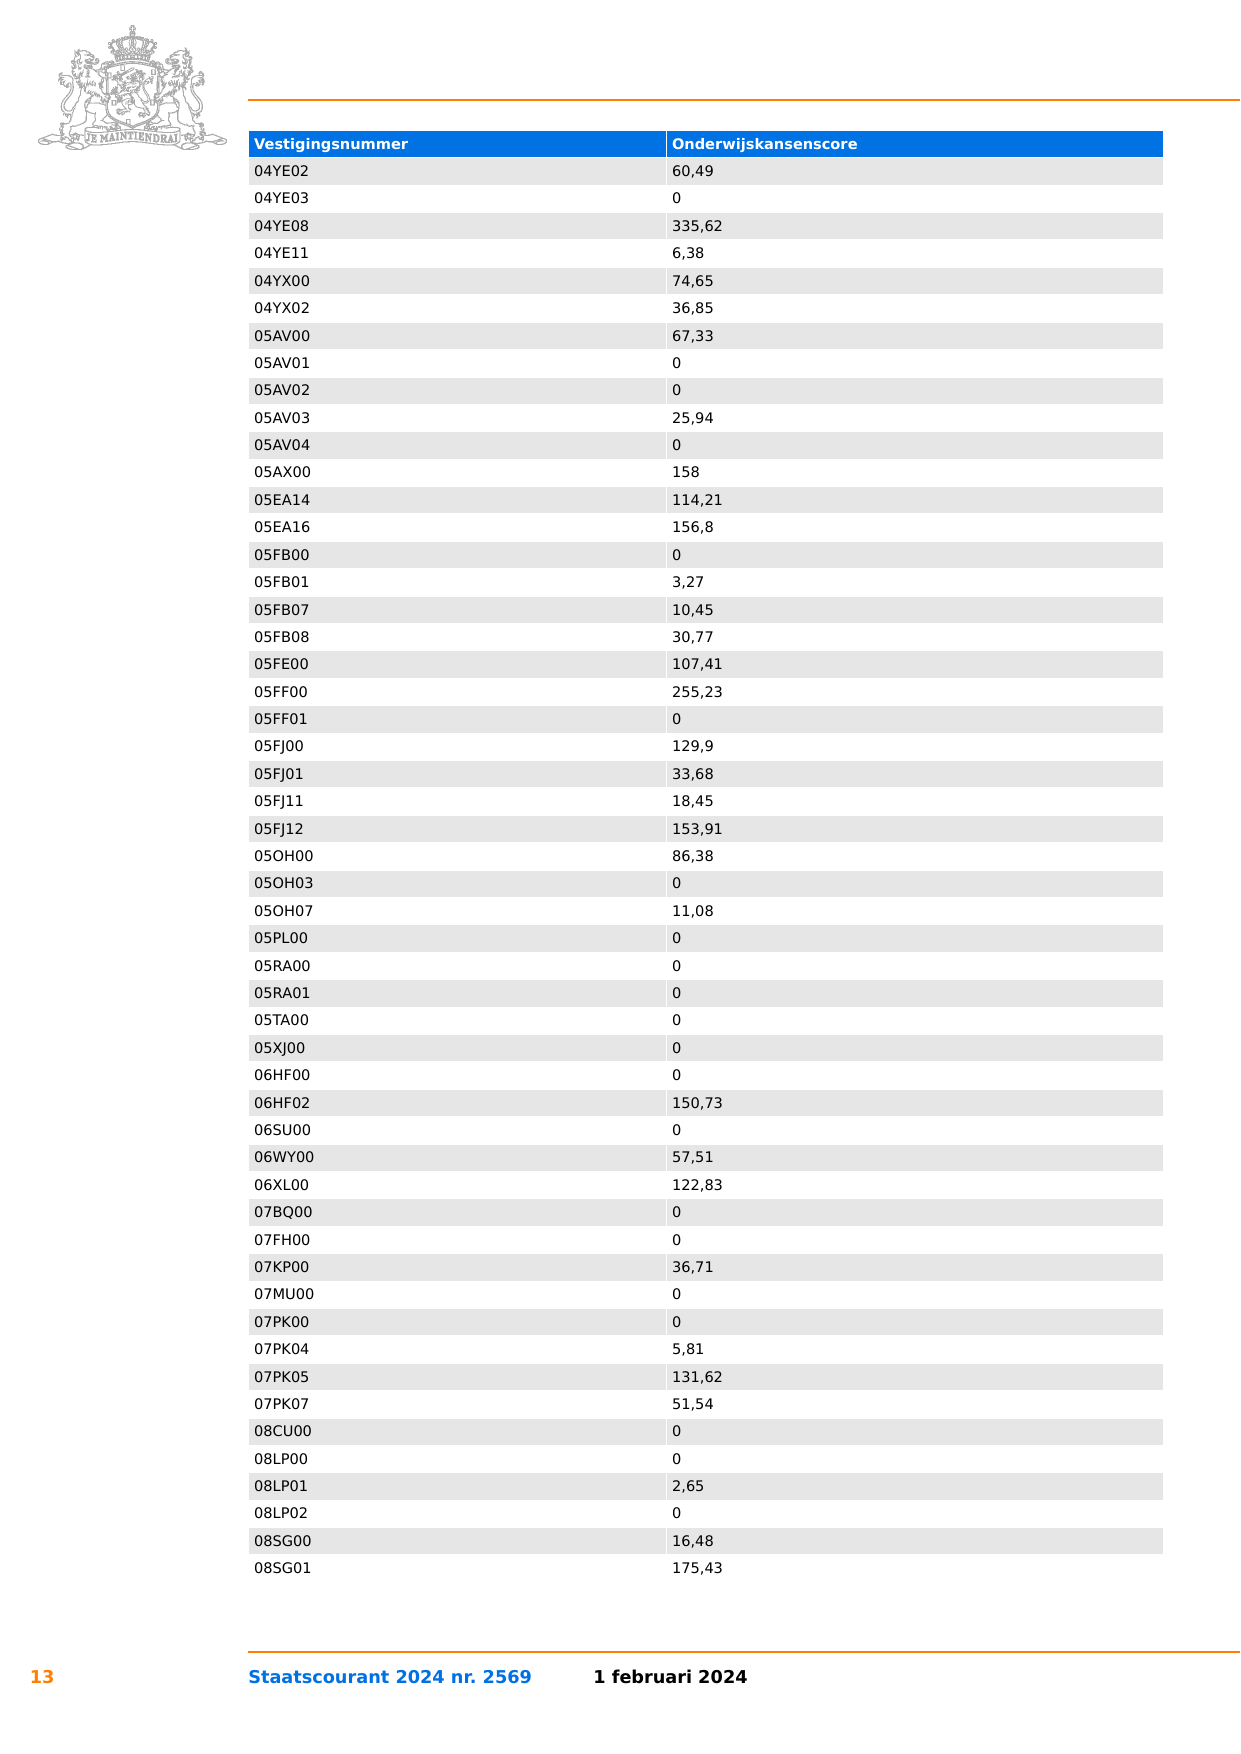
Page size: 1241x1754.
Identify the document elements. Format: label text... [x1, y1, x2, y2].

table_header Onderwijskansenscore [667, 131, 1163, 157]
table_cell 122,83 [667, 1172, 1163, 1198]
table_cell 0 [667, 186, 1163, 212]
table_cell 335,62 [667, 213, 1163, 239]
table_cell 05FJ11 [249, 789, 666, 815]
table_cell 114,21 [667, 487, 1163, 513]
table_cell 11,08 [667, 898, 1163, 924]
table_cell 156,8 [667, 515, 1163, 541]
table_cell 57,51 [667, 1145, 1163, 1171]
table_cell 150,73 [667, 1090, 1163, 1116]
table_cell 05OH00 [249, 843, 666, 869]
table_cell 0 [667, 953, 1163, 979]
table_cell 0 [667, 1117, 1163, 1143]
table_cell 05AV03 [249, 405, 666, 431]
table_cell 05RA00 [249, 953, 666, 979]
table_cell 05TA00 [249, 1008, 666, 1034]
table_cell 07PK04 [249, 1336, 666, 1363]
table_cell 05FJ01 [249, 761, 666, 787]
table_cell 60,49 [667, 158, 1163, 185]
table_cell 0 [667, 1063, 1163, 1089]
table_cell 04YE02 [249, 158, 666, 185]
table_cell 86,38 [667, 843, 1163, 869]
table_cell 05FJ12 [249, 816, 666, 842]
table_cell 0 [667, 1008, 1163, 1034]
table_cell 107,41 [667, 651, 1163, 678]
table_cell 05FF01 [249, 706, 666, 733]
table_cell 0 [667, 1035, 1163, 1061]
table_cell 05FE00 [249, 651, 666, 678]
table_cell 16,48 [667, 1528, 1163, 1554]
table_cell 33,68 [667, 761, 1163, 787]
table_cell 0 [667, 432, 1163, 459]
table_cell 05OH03 [249, 871, 666, 897]
table_cell 10,45 [667, 597, 1163, 623]
table_cell 0 [667, 1446, 1163, 1472]
table_cell 36,85 [667, 295, 1163, 322]
table_cell 07KP00 [249, 1254, 666, 1281]
table_cell 05EA16 [249, 515, 666, 541]
table_cell 04YX02 [249, 295, 666, 322]
table_cell 3,27 [667, 569, 1163, 596]
table_cell 07FH00 [249, 1227, 666, 1253]
table_cell 05FB01 [249, 569, 666, 596]
table_cell 04YE08 [249, 213, 666, 239]
table_cell 67,33 [667, 323, 1163, 349]
table_cell 0 [667, 350, 1163, 376]
table_cell 05XJ00 [249, 1035, 666, 1061]
table_cell 05FF00 [249, 679, 666, 705]
table_cell 0 [667, 871, 1163, 897]
table_cell 05AX00 [249, 460, 666, 486]
table_cell 5,81 [667, 1336, 1163, 1363]
table_cell 6,38 [667, 241, 1163, 267]
table_cell 255,23 [667, 679, 1163, 705]
table_cell 158 [667, 460, 1163, 486]
table_cell 0 [667, 1199, 1163, 1226]
table_cell 08LP00 [249, 1446, 666, 1472]
table_cell 05AV00 [249, 323, 666, 349]
table_cell 05FB00 [249, 542, 666, 568]
table_cell 05AV01 [249, 350, 666, 376]
table_cell 0 [667, 1501, 1163, 1527]
table_cell 05AV04 [249, 432, 666, 459]
table_header Vestigingsnummer [249, 131, 666, 157]
table_cell 05AV02 [249, 378, 666, 404]
table_cell 0 [667, 542, 1163, 568]
table_cell 06HF00 [249, 1063, 666, 1089]
table_cell 08LP02 [249, 1501, 666, 1527]
table_cell 74,65 [667, 268, 1163, 294]
table_cell 175,43 [667, 1556, 1163, 1582]
table_cell 05PL00 [249, 925, 666, 952]
table_cell 07PK07 [249, 1391, 666, 1417]
table_cell 07MU00 [249, 1282, 666, 1308]
table_cell 36,71 [667, 1254, 1163, 1281]
table_cell 07BQ00 [249, 1199, 666, 1226]
table_cell 18,45 [667, 789, 1163, 815]
table_cell 05FJ00 [249, 734, 666, 760]
table_cell 0 [667, 925, 1163, 952]
table_cell 08SG00 [249, 1528, 666, 1554]
table_cell 129,9 [667, 734, 1163, 760]
table_cell 05RA01 [249, 980, 666, 1007]
table_cell 04YE03 [249, 186, 666, 212]
table_cell 07PK00 [249, 1309, 666, 1335]
table_cell 04YE11 [249, 241, 666, 267]
table_cell 153,91 [667, 816, 1163, 842]
table_cell 0 [667, 1227, 1163, 1253]
table_cell 08LP01 [249, 1473, 666, 1500]
table_cell 08CU00 [249, 1419, 666, 1445]
table_cell 06WY00 [249, 1145, 666, 1171]
table_cell 05EA14 [249, 487, 666, 513]
table_cell 04YX00 [249, 268, 666, 294]
table_cell 2,65 [667, 1473, 1163, 1500]
table_cell 06SU00 [249, 1117, 666, 1143]
table_cell 25,94 [667, 405, 1163, 431]
table_cell 08SG01 [249, 1556, 666, 1582]
table_cell 06HF02 [249, 1090, 666, 1116]
table_cell 0 [667, 1419, 1163, 1445]
table_cell 30,77 [667, 624, 1163, 650]
table_cell 0 [667, 1282, 1163, 1308]
picture [38, 25, 227, 150]
table_cell 07PK05 [249, 1364, 666, 1390]
table_cell 05OH07 [249, 898, 666, 924]
table_cell 05FB08 [249, 624, 666, 650]
table_cell 0 [667, 706, 1163, 733]
table_cell 06XL00 [249, 1172, 666, 1198]
table_cell 0 [667, 980, 1163, 1007]
table_cell 05FB07 [249, 597, 666, 623]
table_cell 0 [667, 378, 1163, 404]
table_cell 131,62 [667, 1364, 1163, 1390]
table_cell 0 [667, 1309, 1163, 1335]
table_cell 51,54 [667, 1391, 1163, 1417]
